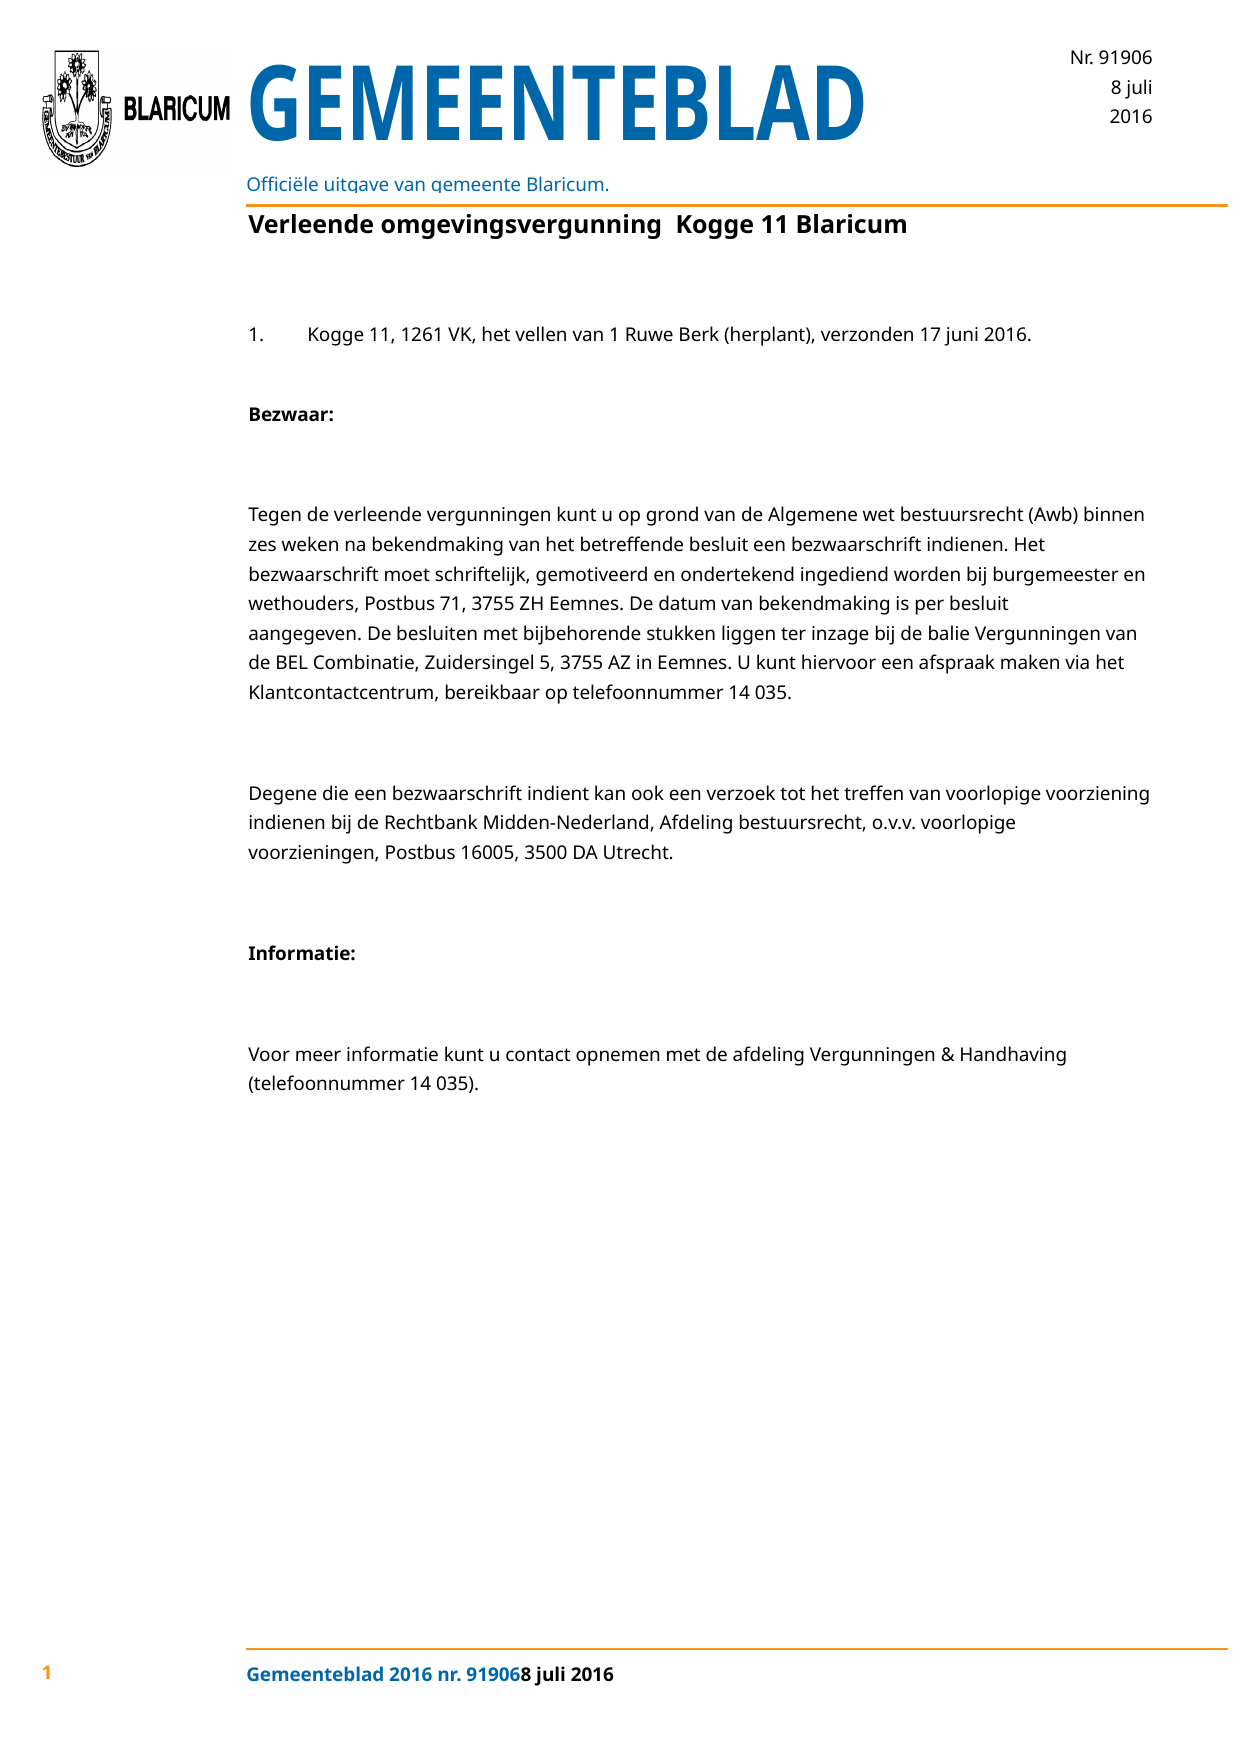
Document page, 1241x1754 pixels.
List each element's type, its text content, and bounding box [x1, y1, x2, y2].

text Voor meer informatie kunt u contact opnemen met de afdeling Vergunningen & Handhaving (telefoonnummer 14 035). [248, 1041, 1152, 1096]
picture [41, 47, 231, 172]
text Bezwaar: [248, 401, 1152, 426]
text Degene die een bezwaarschrift indient kan ook een verzoek tot het treffen van voorlopige voorziening indienen bij de Rechtbank Midden-Nederland, Afdeling bestuursrecht, o.v.v. voorlopige voorzieningen, Postbus 16005, 3500 DA Utrecht. [248, 780, 1152, 865]
text Verleende omgevingsvergunning Kogge 11 Blaricum [248, 207, 1152, 241]
text Tegen de verleende vergunningen kunt u op grond van de Algemene wet bestuursrecht (Awb) binnen zes weken na bekendmaking van het betreffende besluit een bezwaarschrift indienen. Het bezwaarschrift moet schriftelijk, gemotiveerd en ondertekend ingediend worden bij burgemeester en wethouders, Postbus 71, 3755 ZH Eemnes. De datum van bekendmaking is per besluit aangegeven. De besluiten met bijbehorende stukken liggen ter inzage bij de balie Vergunningen van de BEL Combinatie, Zuidersingel 5, 3755 AZ in Eemnes. U kunt hiervoor een afspraak maken via het Klantcontactcentrum, bereikbaar op telefoonnummer 14 035. [248, 502, 1152, 705]
text Informatie: [248, 940, 1152, 966]
list Kogge 11, 1261 VK, het vellen van 1 Ruwe Berk (herplant), verzonden 17 juni 2016. [248, 321, 1152, 346]
